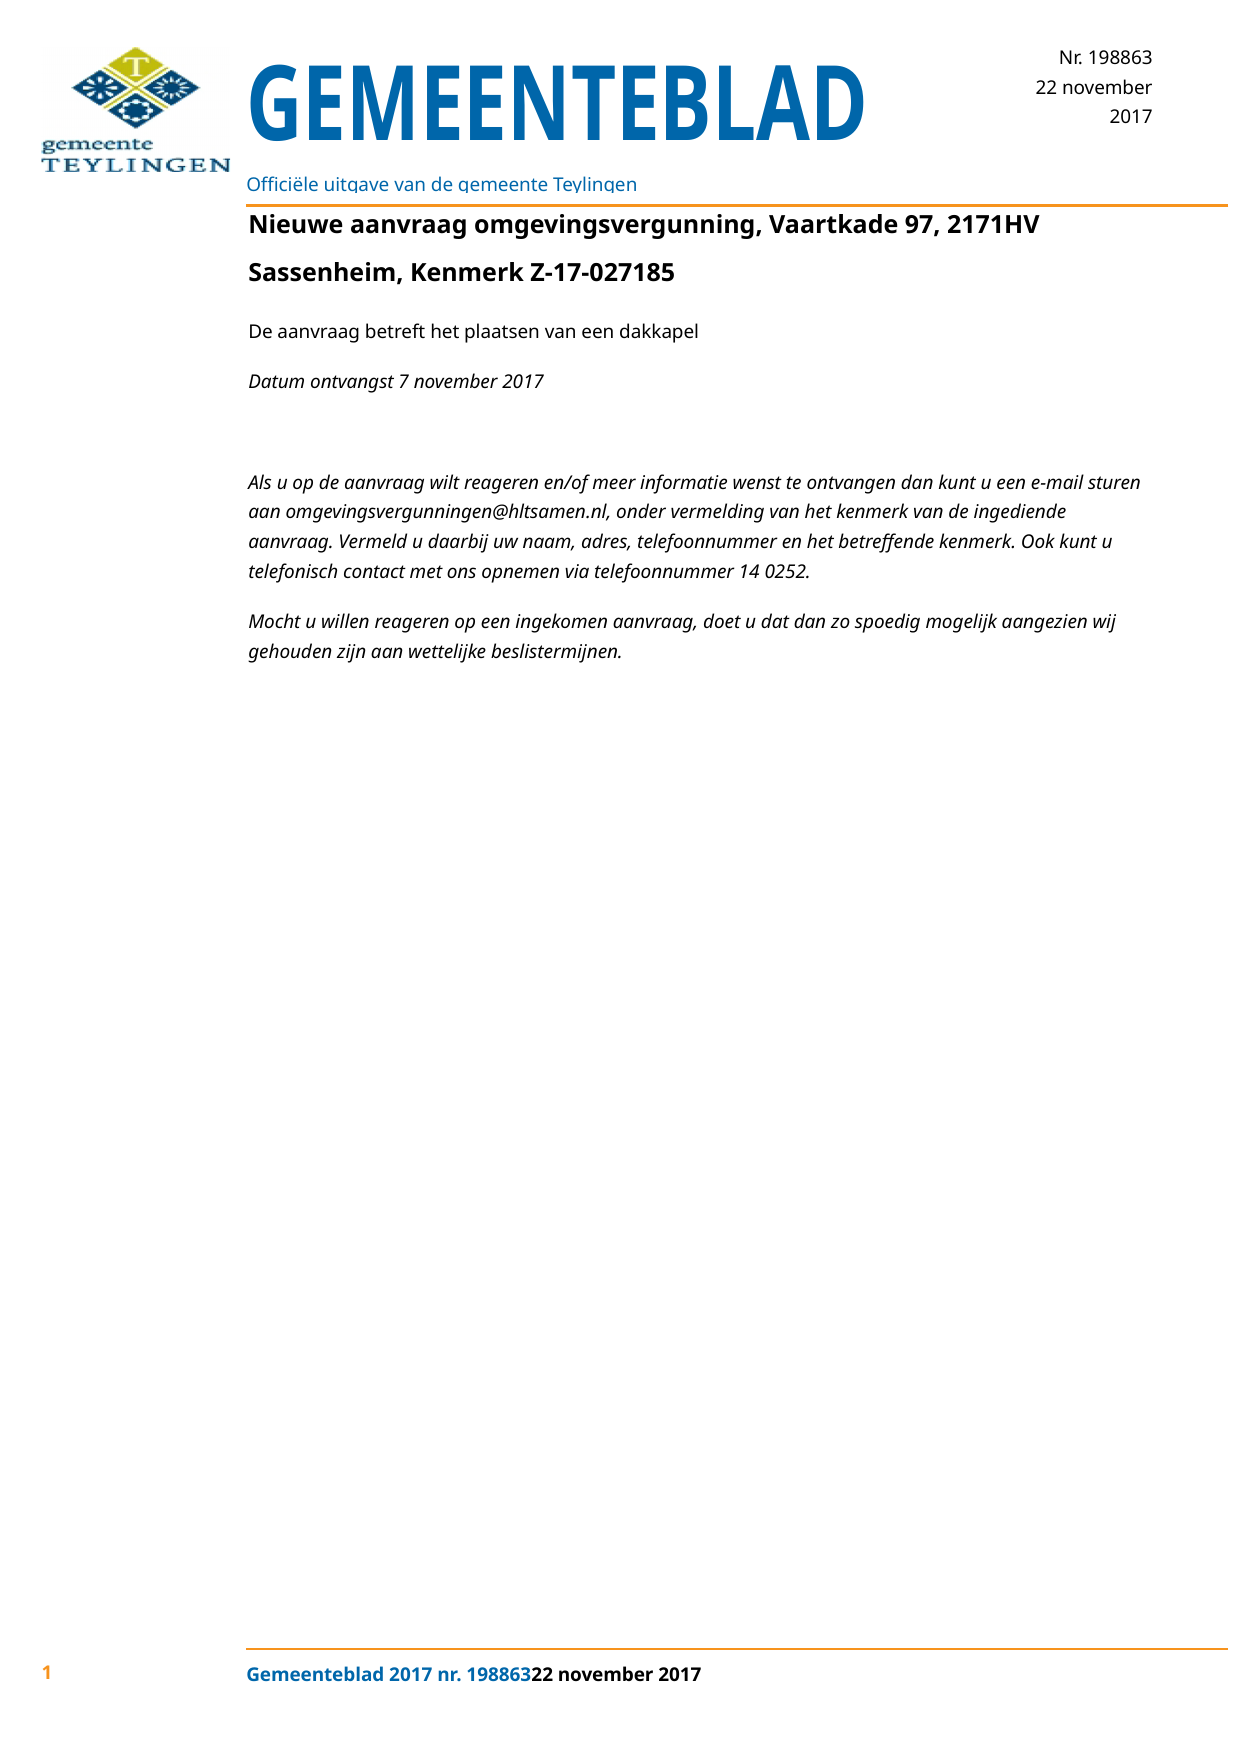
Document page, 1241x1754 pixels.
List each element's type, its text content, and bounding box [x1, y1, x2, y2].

text Nieuwe aanvraag omgevingsvergunning, Vaartkade 97, 2171HV Sassenheim, Kenmerk Z-17-027185 [248, 207, 1152, 288]
text Mocht u willen reageren op een ingekomen aanvraag, doet u dat dan zo spoedig mogelijk aangezien wij gehouden zijn aan wettelijke beslistermijnen. [248, 608, 1152, 664]
picture [41, 47, 231, 172]
text De aanvraag betreft het plaatsen van een dakkapel [248, 318, 1152, 344]
text Datum ontvangst 7 november 2017 [248, 368, 1152, 394]
text Als u op de aanvraag wilt reageren en/of meer informatie wenst te ontvangen dan kunt u een e-mail sturen aan omgevingsvergunningen@hltsamen.nl, onder vermelding van het kenmerk van de ingediende aanvraag. Vermeld u daarbij uw naam, adres, telefoonnummer en het betreffende kenmerk. Ook kunt u telefonisch contact met ons opnemen via telefoonnummer 14 0252. [248, 469, 1152, 584]
